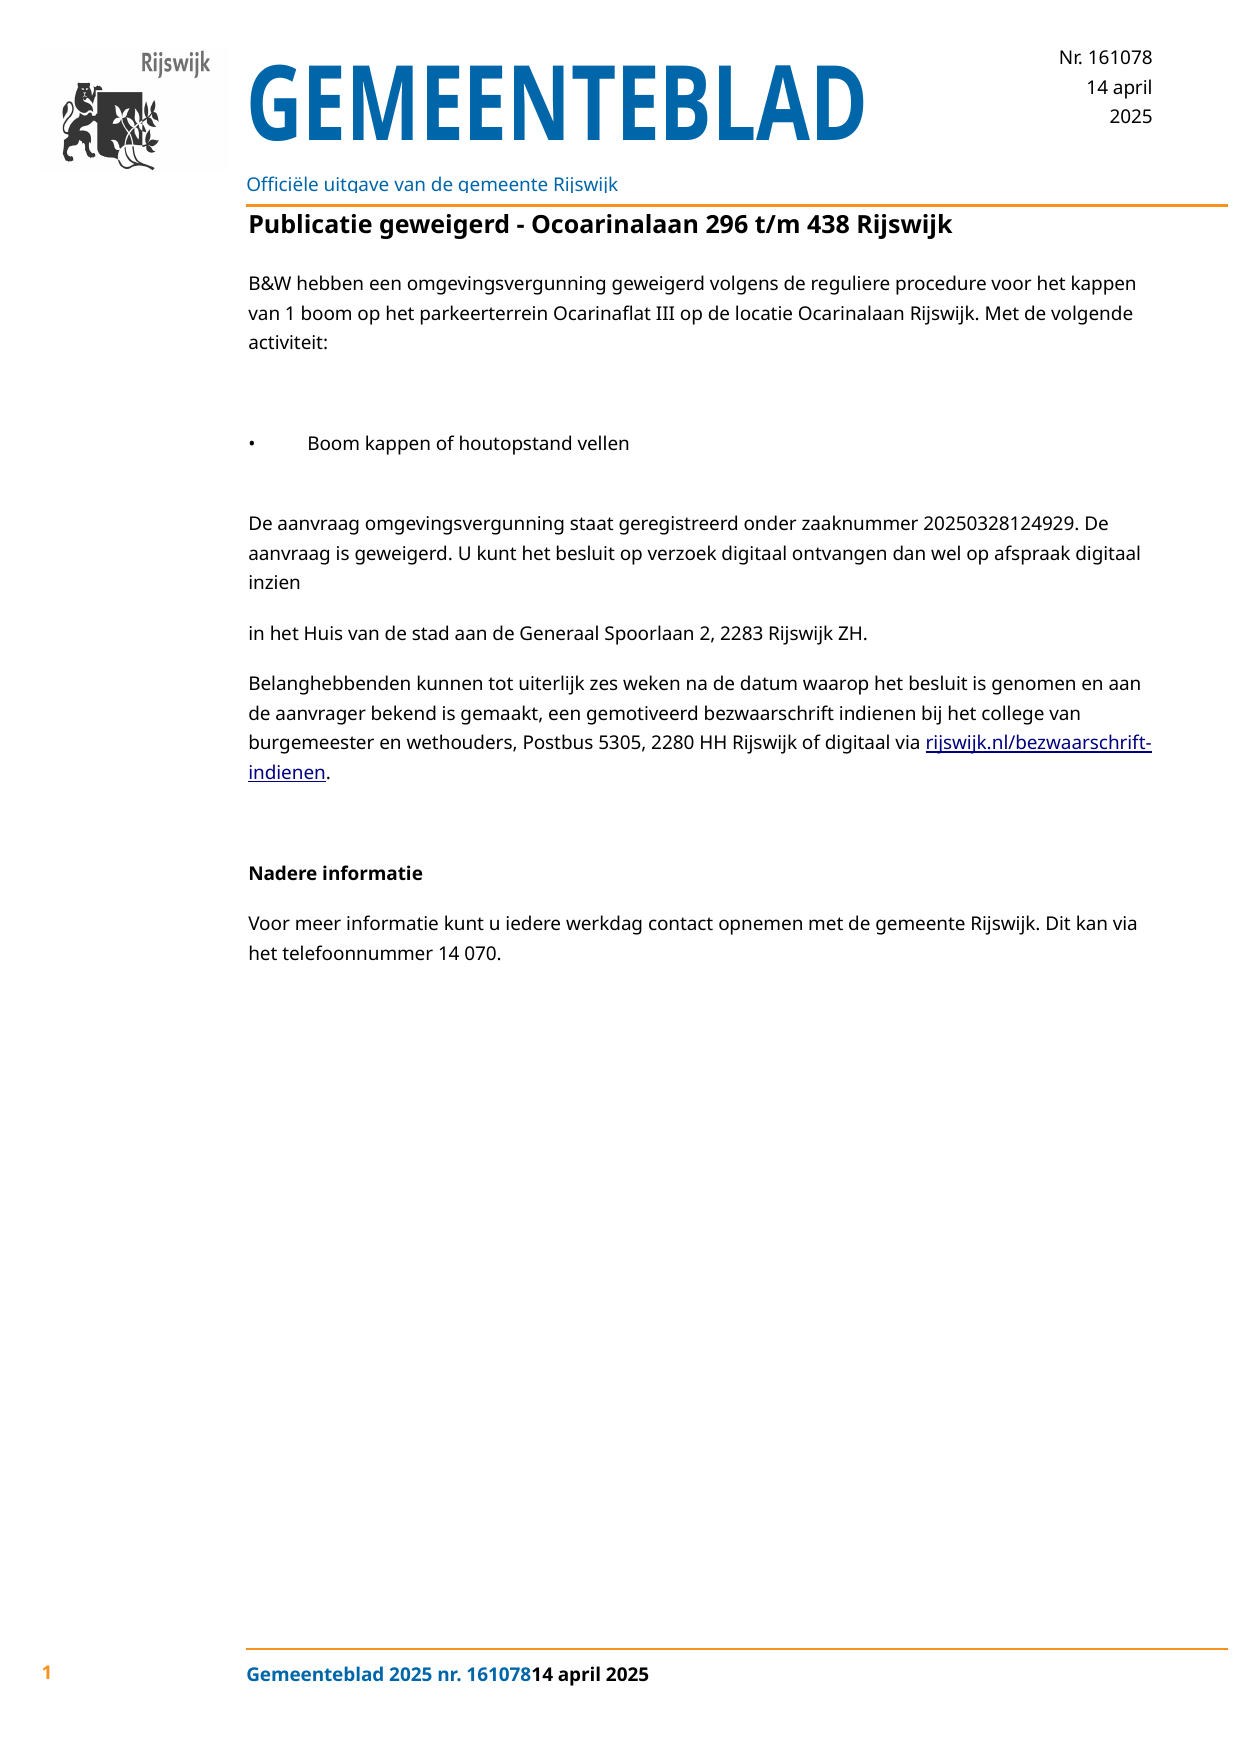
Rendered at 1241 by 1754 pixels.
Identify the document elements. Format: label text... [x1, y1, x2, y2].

text Nadere informatie [248, 860, 1152, 886]
text Publicatie geweigerd - Ocoarinalaan 296 t/m 438 Rijswijk [248, 207, 1152, 241]
text Voor meer informatie kunt u iedere werkdag contact opnemen met de gemeente Rijswijk. Dit kan via het telefoonnummer 14 070. [248, 910, 1152, 966]
text in het Huis van de stad aan de Generaal Spoorlaan 2, 2283 Rijswijk ZH. [248, 620, 1152, 646]
text B&W hebben een omgevingsvergunning geweigerd volgens de reguliere procedure voor het kappen van 1 boom op het parkeerterrein Ocarinaflat III op de locatie Ocarinalaan Rijswijk. Met de volgende activiteit: [248, 270, 1152, 355]
text Belanghebbenden kunnen tot uiterlijk zes weken na de datum waarop het besluit is genomen en aan de aanvrager bekend is gemaakt, een gemotiveerd bezwaarschrift indienen bij het college van burgemeester en wethouders, Postbus 5305, 2280 HH Rijswijk of digitaal via rijswijk.nl/bezwaarschrift-indienen. [248, 670, 1152, 785]
list Boom kappen of houtopstand vellen [248, 430, 1152, 456]
text De aanvraag omgevingsvergunning staat geregistreerd onder zaaknummer 20250328124929. De aanvraag is geweigerd. U kunt het besluit op verzoek digitaal ontvangen dan wel op afspraak digitaal inzien [248, 510, 1152, 595]
picture [41, 47, 231, 172]
